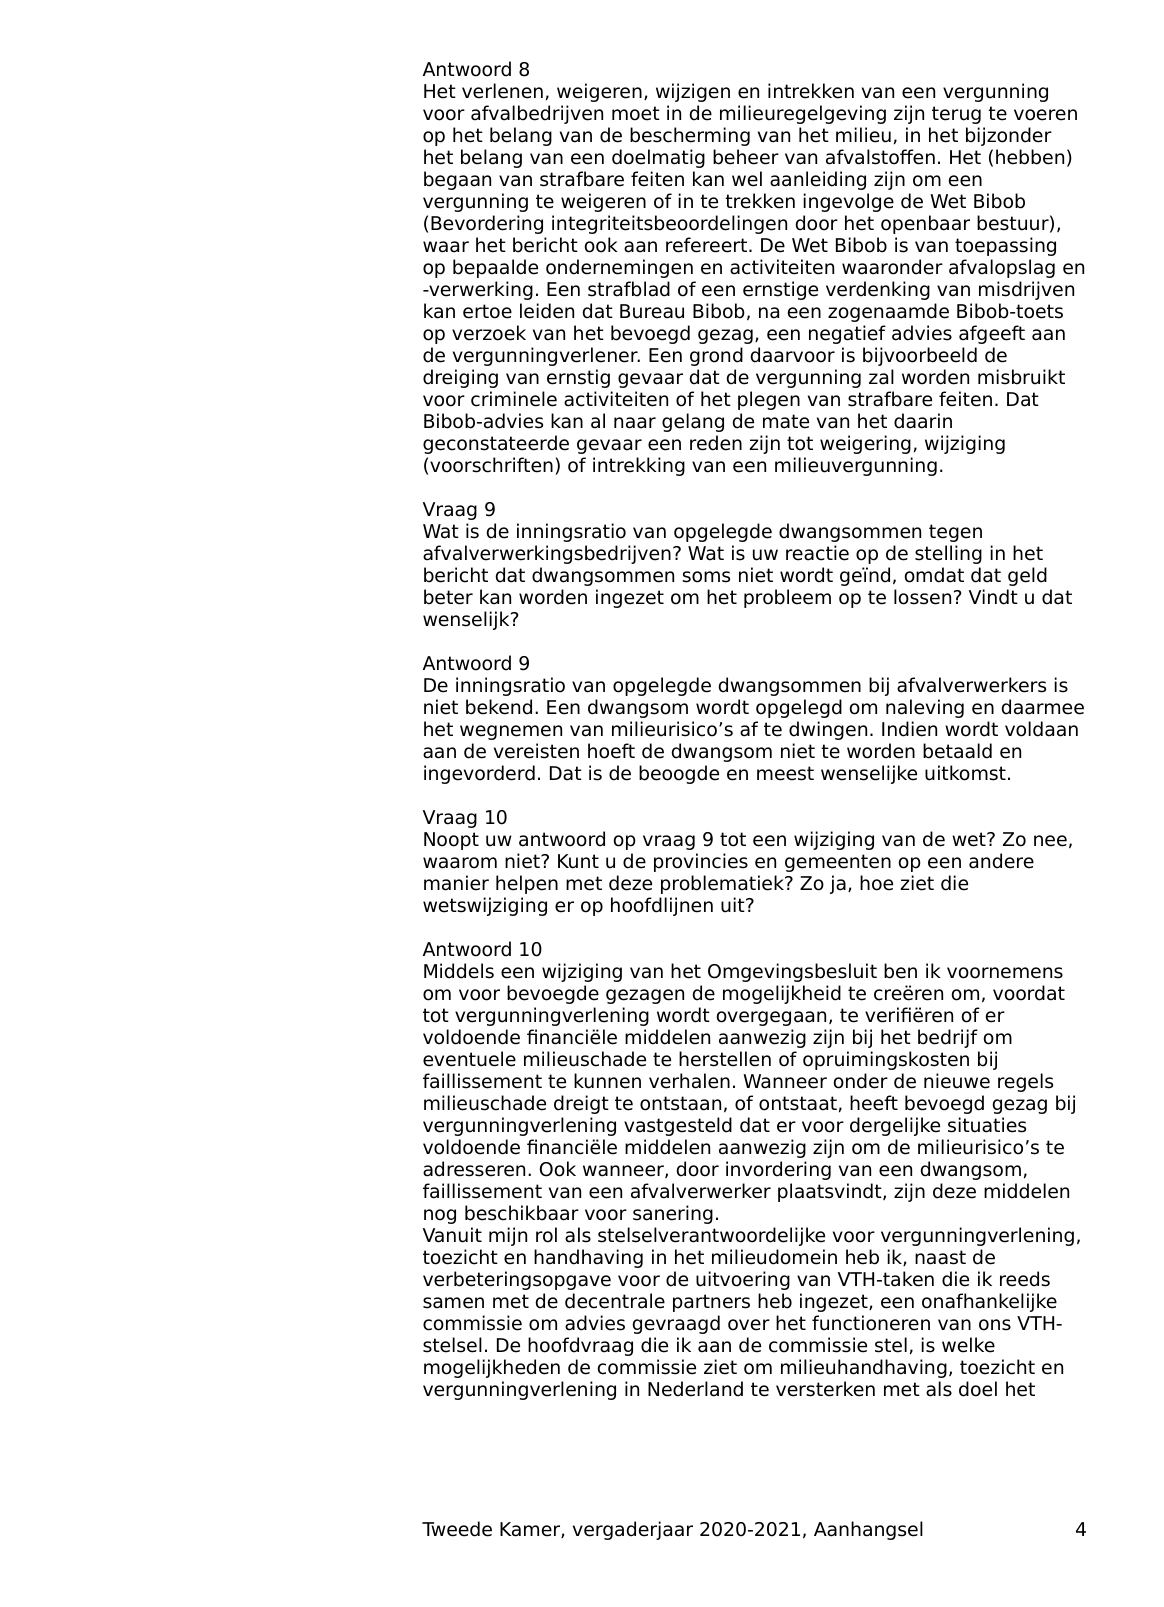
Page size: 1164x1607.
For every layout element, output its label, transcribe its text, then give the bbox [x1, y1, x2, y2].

text Vanuit mijn rol als stelselverantwoordelijke voor vergunningverlening, toezicht en handhaving in het milieudomein heb ik, naast de verbeteringsopgave voor de uitvoering van VTH-taken die ik reeds samen met de decentrale partners heb ingezet, een onafhankelijke commissie om advies gevraagd over het functioneren van ons VTH-stelsel. De hoofdvraag die ik aan de commissie stel, is welke mogelijkheden de commissie ziet om milieuhandhaving, toezicht en vergunningverlening in Nederland te versterken met als doel het [422, 1225, 1087, 1401]
text Antwoord 10 [422, 939, 1087, 961]
text Wat is de inningsratio van opgelegde dwangsommen tegen afvalverwerkingsbedrijven? Wat is uw reactie op de stelling in het bericht dat dwangsommen soms niet wordt geïnd, omdat dat geld beter kan worden ingezet om het probleem op te lossen? Vindt u dat wenselijk? [422, 521, 1087, 631]
text Noopt uw antwoord op vraag 9 tot een wijziging van de wet? Zo nee, waarom niet? Kunt u de provincies en gemeenten op een andere manier helpen met deze problematiek? Zo ja, hoe ziet die wetswijziging er op hoofdlijnen uit? [422, 829, 1087, 917]
text Middels een wijziging van het Omgevingsbesluit ben ik voornemens om voor bevoegde gezagen de mogelijkheid te creëren om, voordat tot vergunningverlening wordt overgegaan, te verifiëren of er voldoende financiële middelen aanwezig zijn bij het bedrijf om eventuele milieuschade te herstellen of opruimingskosten bij faillissement te kunnen verhalen. Wanneer onder de nieuwe regels milieuschade dreigt te ontstaan, of ontstaat, heeft bevoegd gezag bij vergunningverlening vastgesteld dat er voor dergelijke situaties voldoende financiële middelen aanwezig zijn om de milieurisico’s te adresseren. Ook wanneer, door invordering van een dwangsom, faillissement van een afvalverwerker plaatsvindt, zijn deze middelen nog beschikbaar voor sanering. [422, 961, 1087, 1225]
text Vraag 9 [422, 499, 1087, 521]
text Antwoord 8 [422, 59, 1087, 81]
text Antwoord 9 [422, 653, 1087, 675]
text De inningsratio van opgelegde dwangsommen bij afvalverwerkers is niet bekend. Een dwangsom wordt opgelegd om naleving en daarmee het wegnemen van milieurisico’s af te dwingen. Indien wordt voldaan aan de vereisten hoeft de dwangsom niet te worden betaald en ingevorderd. Dat is de beoogde en meest wenselijke uitkomst. [422, 675, 1087, 785]
text Het verlenen, weigeren, wijzigen en intrekken van een vergunning voor afvalbedrijven moet in de milieuregelgeving zijn terug te voeren op het belang van de bescherming van het milieu, in het bijzonder het belang van een doelmatig beheer van afvalstoffen. Het (hebben) begaan van strafbare feiten kan wel aanleiding zijn om een vergunning te weigeren of in te trekken ingevolge de Wet Bibob (Bevordering integriteitsbeoordelingen door het openbaar bestuur), waar het bericht ook aan refereert. De Wet Bibob is van toepassing op bepaalde ondernemingen en activiteiten waaronder afvalopslag en -verwerking. Een strafblad of een ernstige verdenking van misdrijven kan ertoe leiden dat Bureau Bibob, na een zogenaamde Bibob-toets op verzoek van het bevoegd gezag, een negatief advies afgeeft aan de vergunningverlener. Een grond daarvoor is bijvoorbeeld de dreiging van ernstig gevaar dat de vergunning zal worden misbruikt voor criminele activiteiten of het plegen van strafbare feiten. Dat Bibob-advies kan al naar gelang de mate van het daarin geconstateerde gevaar een reden zijn tot weigering, wijziging (voorschriften) of intrekking van een milieuvergunning. [422, 81, 1087, 477]
text Vraag 10 [422, 807, 1087, 829]
